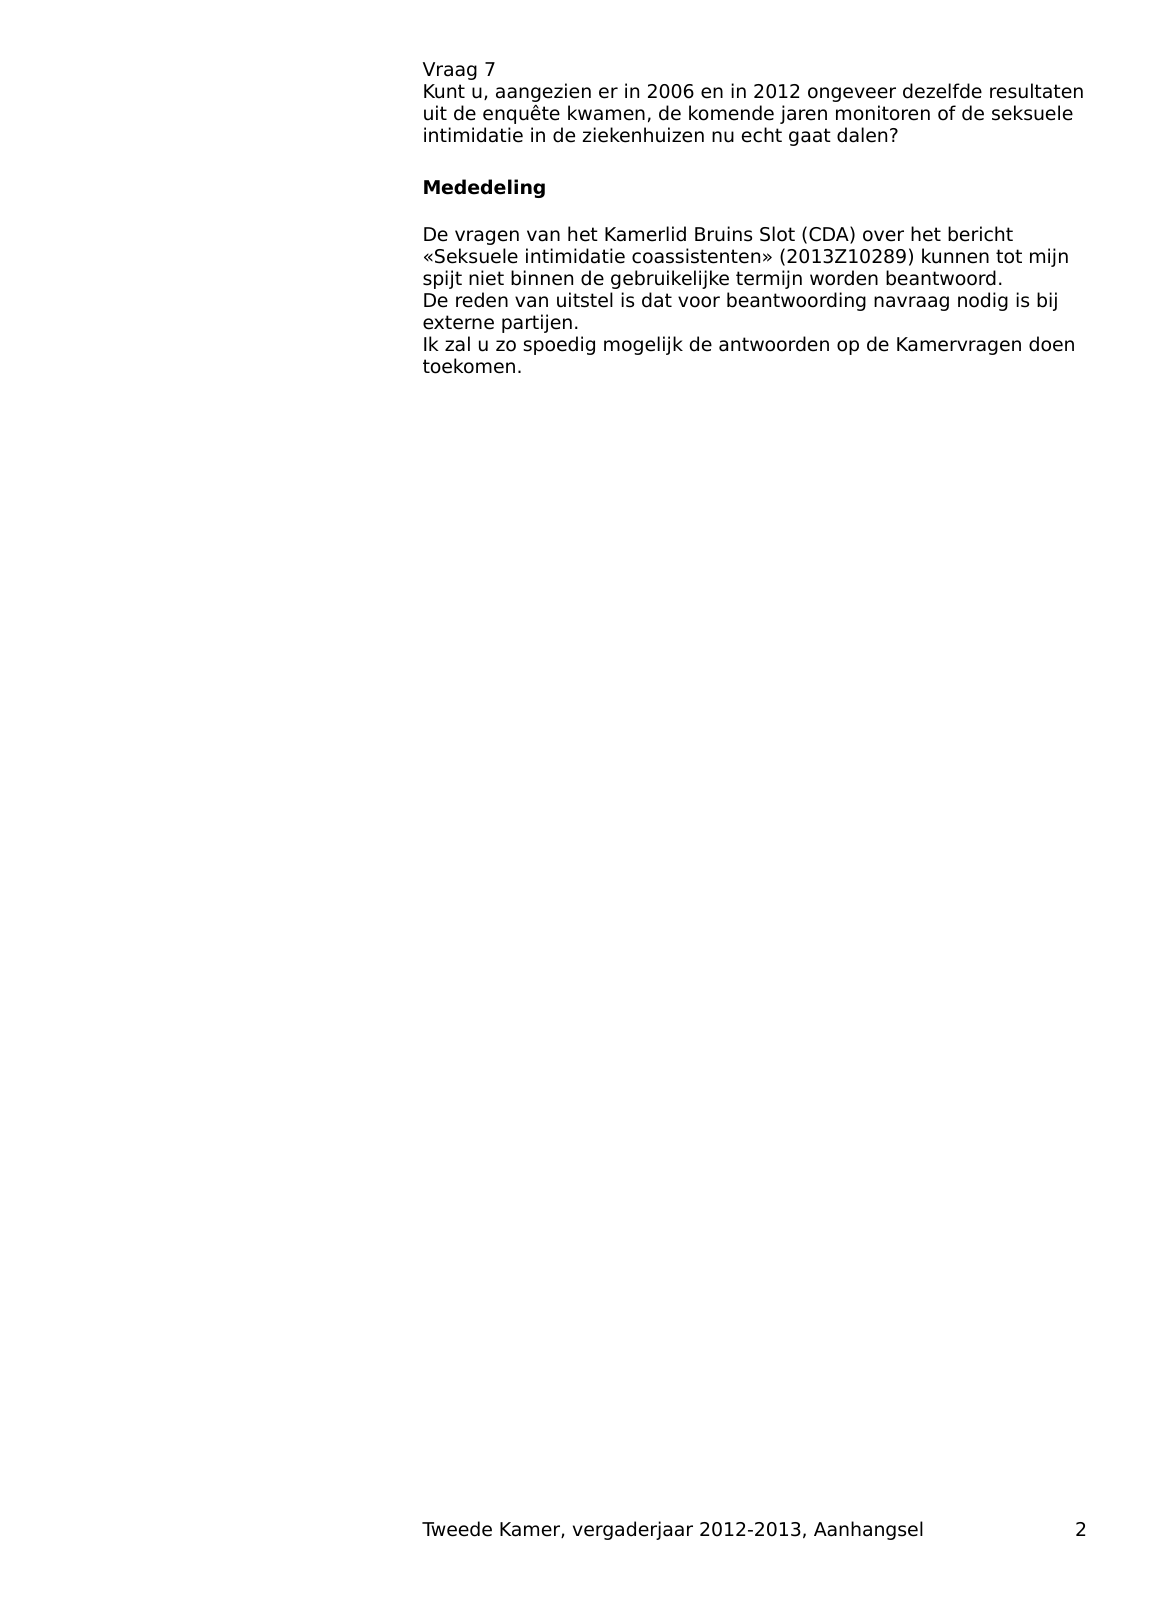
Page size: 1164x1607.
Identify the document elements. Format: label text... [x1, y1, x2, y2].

text Vraag 7 [422, 59, 1087, 81]
text Ik zal u zo spoedig mogelijk de antwoorden op de Kamervragen doen toekomen. [422, 334, 1087, 378]
text Kunt u, aangezien er in 2006 en in 2012 ongeveer dezelfde resultaten uit de enquête kwamen, de komende jaren monitoren of de seksuele intimidatie in de ziekenhuizen nu echt gaat dalen? [422, 81, 1087, 147]
text De reden van uitstel is dat voor beantwoording navraag nodig is bij externe partijen. [422, 290, 1087, 334]
subtitle Mededeling [422, 177, 1087, 199]
text De vragen van het Kamerlid Bruins Slot (CDA) over het bericht «Seksuele intimidatie coassistenten» (2013Z10289) kunnen tot mijn spijt niet binnen de gebruikelijke termijn worden beantwoord. [422, 224, 1087, 290]
